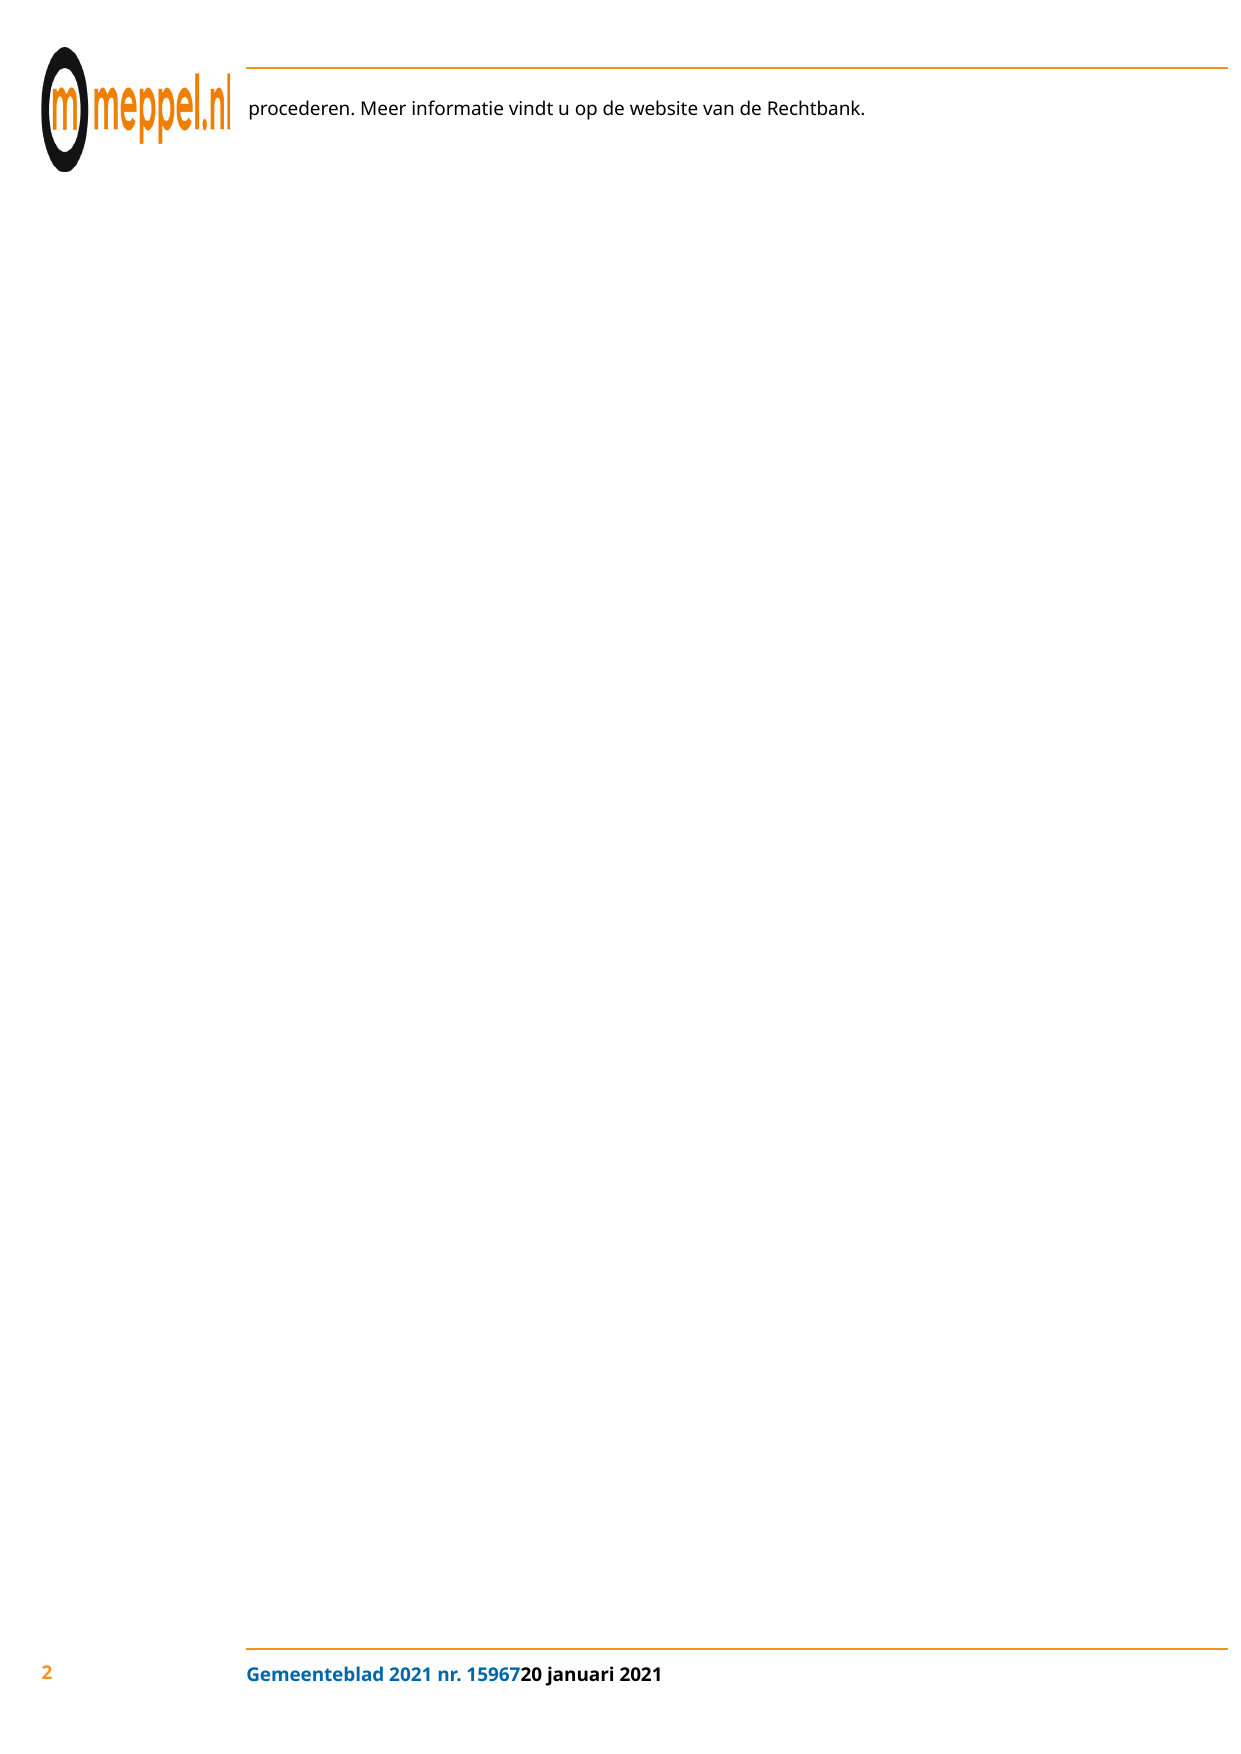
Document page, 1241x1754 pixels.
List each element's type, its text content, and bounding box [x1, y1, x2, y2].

text procederen. Meer informatie vindt u op de website van de Rechtbank. [248, 95, 1152, 121]
picture [41, 47, 231, 172]
